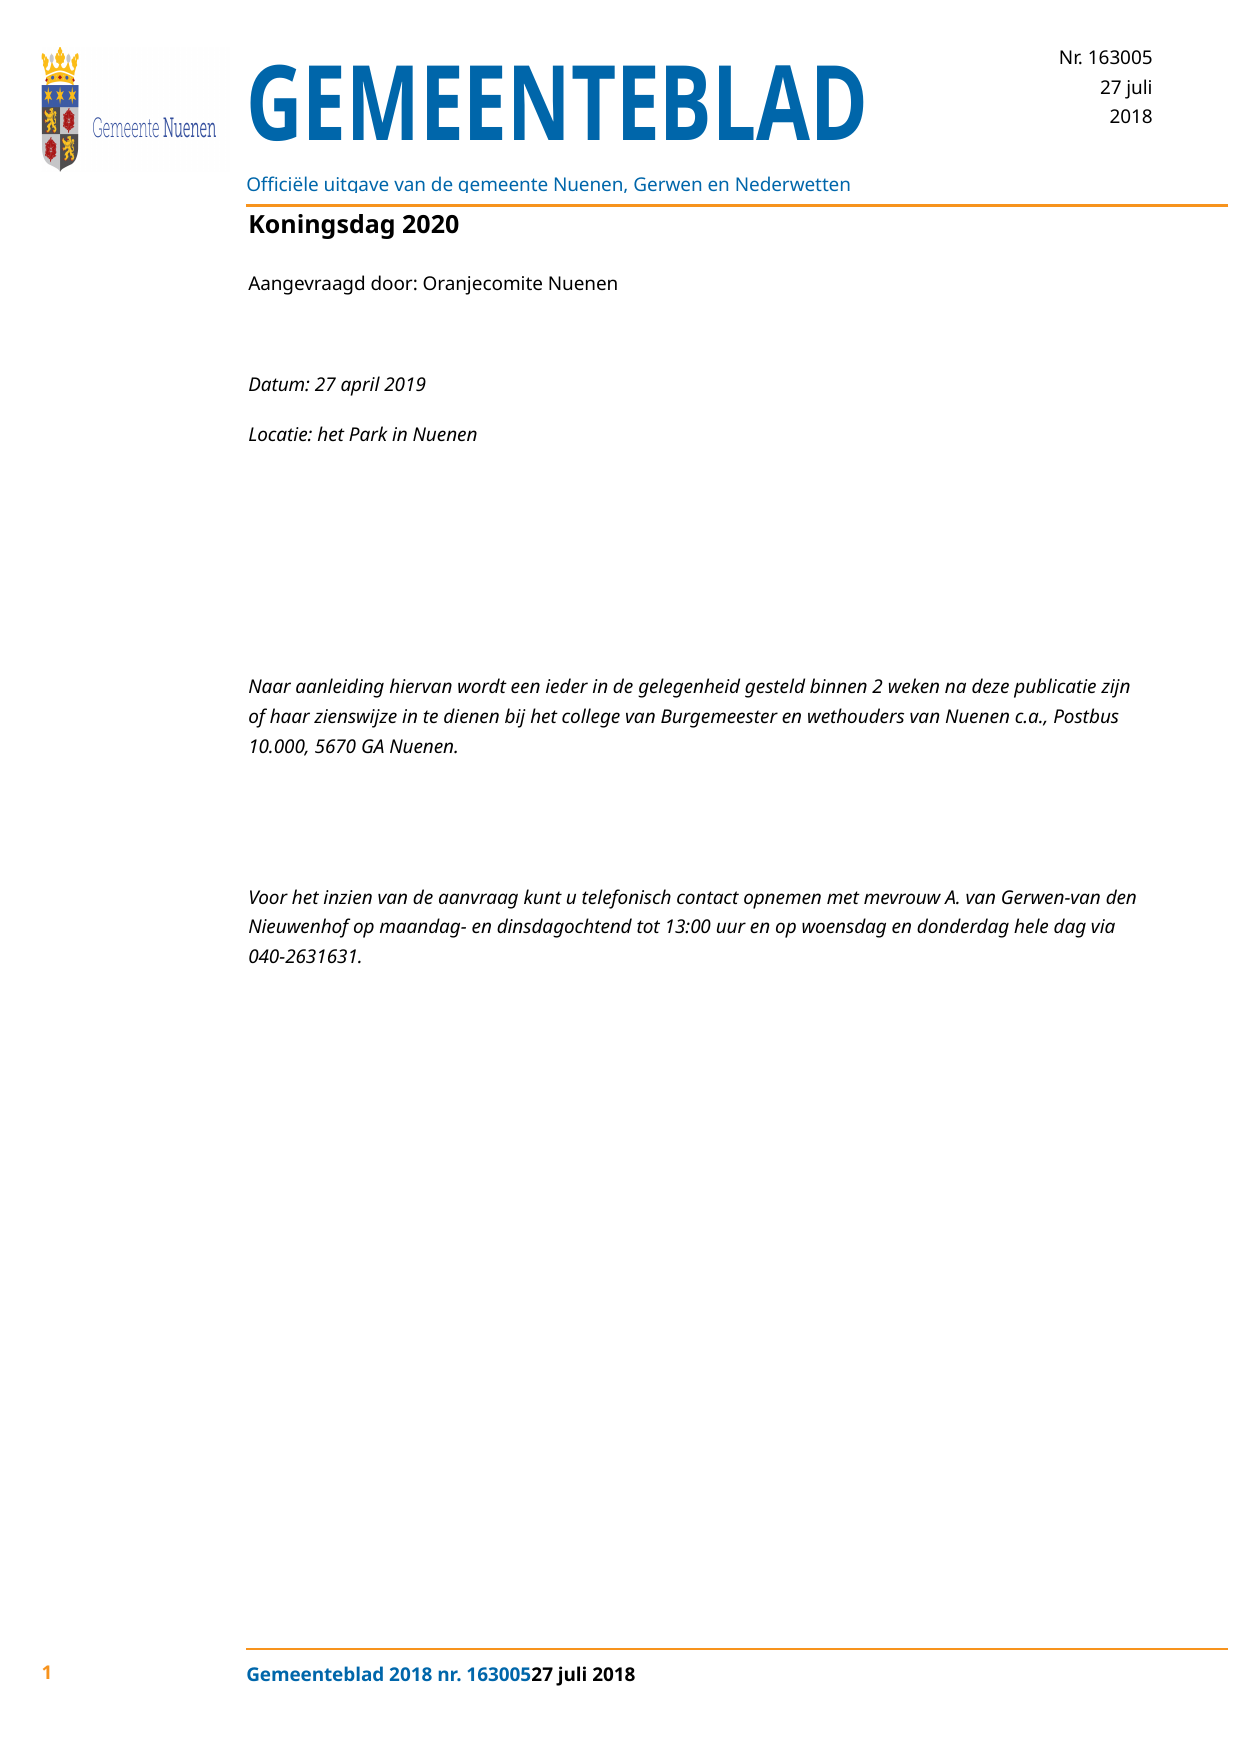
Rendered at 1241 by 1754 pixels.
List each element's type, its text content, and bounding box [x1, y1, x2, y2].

text Aangevraagd door: Oranjecomite Nuenen [248, 270, 1152, 296]
picture [41, 47, 231, 172]
text ­ [248, 834, 1152, 859]
text ­ [248, 783, 1152, 809]
text ­ [248, 522, 1152, 548]
text ­ [248, 623, 1152, 649]
text Koningsdag 2020 [248, 207, 1152, 241]
text Datum: 27 april 2019 [248, 371, 1152, 397]
text ­ [248, 573, 1152, 598]
text Naar aanleiding hiervan wordt een ieder in de gelegenheid gesteld binnen 2 weken na deze publicatie zijn of haar zienswijze in te dienen bij het college van Burgemeester en wethouders van Nuenen c.a., Postbus 10.000, 5670 GA Nuenen. [248, 674, 1152, 758]
text Voor het inzien van de aanvraag kunt u telefonisch contact opnemen met mevrouw A. van Gerwen-van den Nieuwenhof op maandag- en dinsdagochtend tot 13:00 uur en op woensdag en donderdag hele dag via 040-2631631. [248, 884, 1152, 969]
text Locatie: het Park in Nuenen [248, 422, 1152, 447]
text ­ [248, 994, 1152, 1019]
